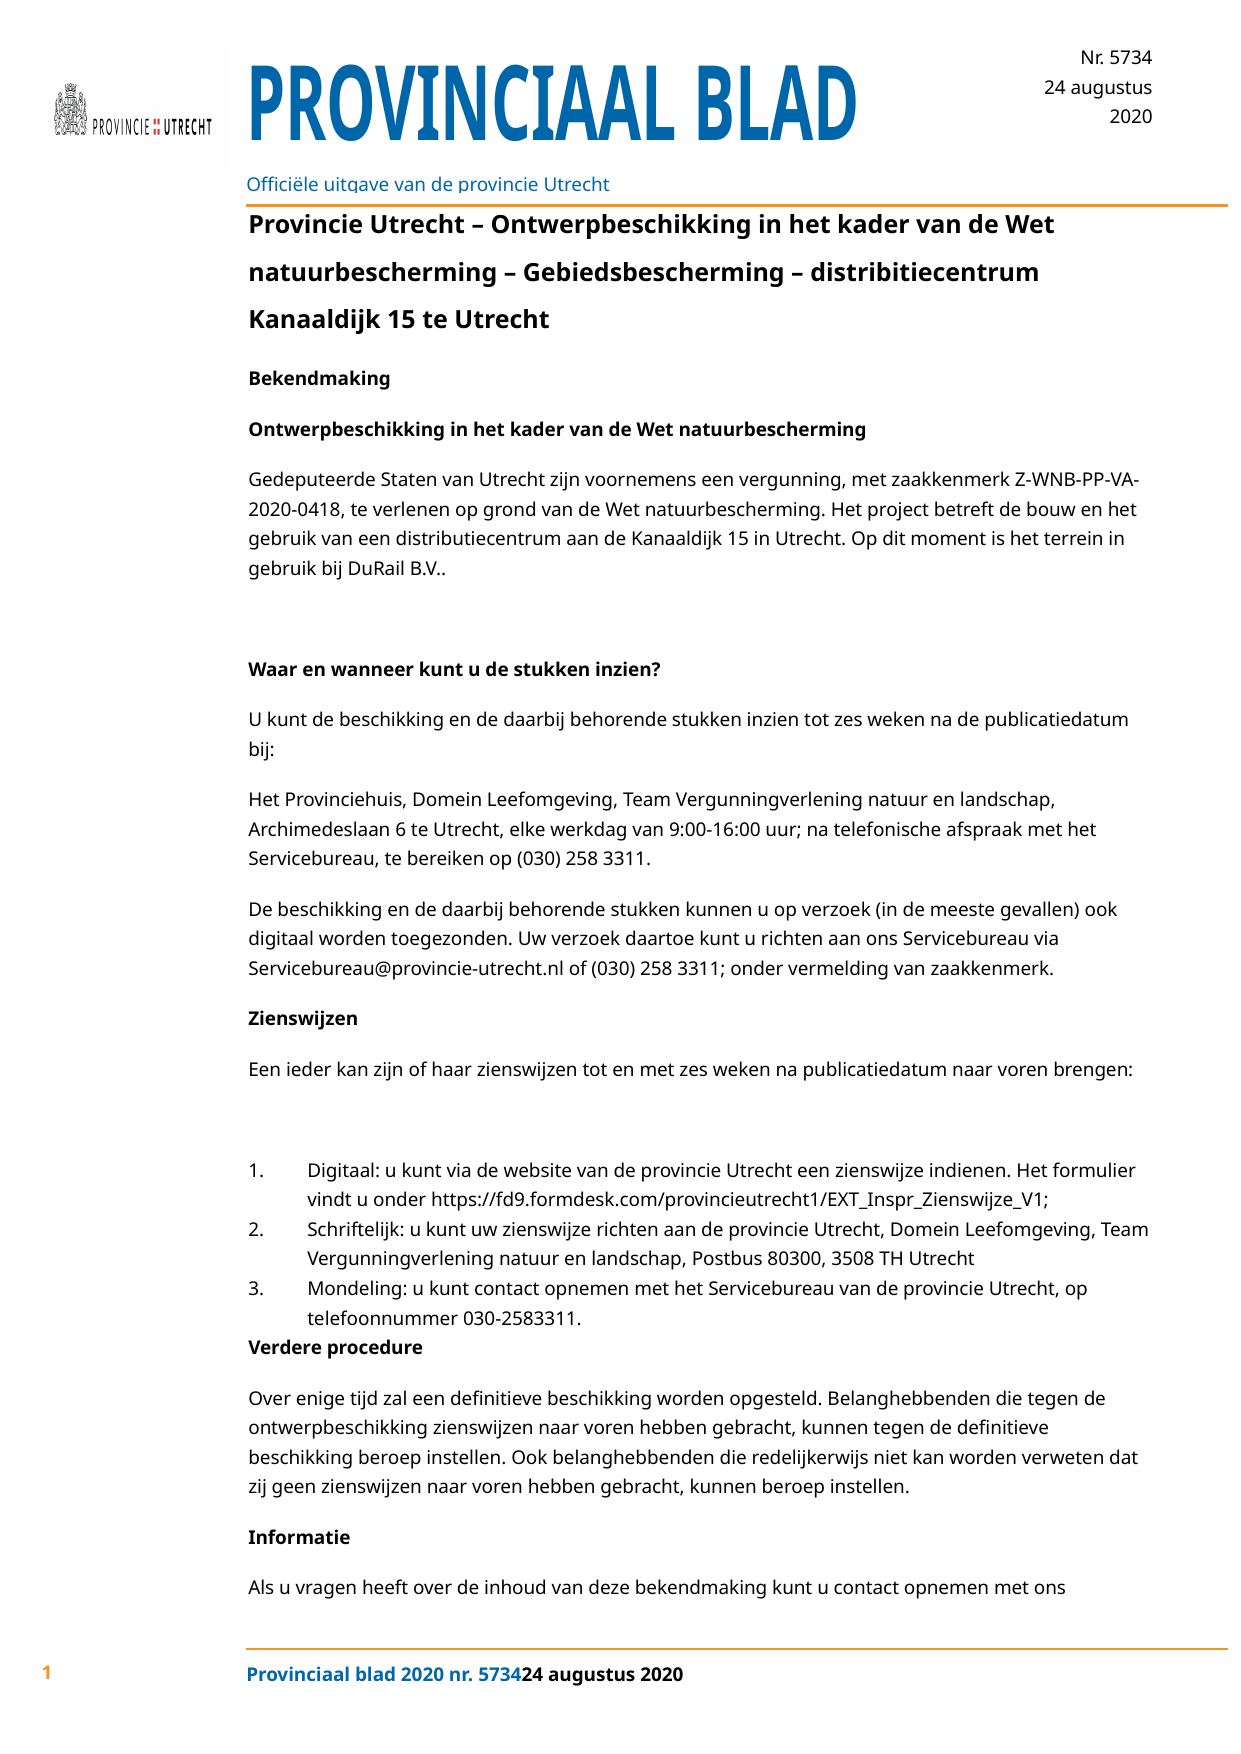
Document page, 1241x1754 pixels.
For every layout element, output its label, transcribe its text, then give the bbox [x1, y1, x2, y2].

text Het Provinciehuis, Domein Leefomgeving, Team Vergunningverlening natuur en landschap, Archimedeslaan 6 te Utrecht, elke werkdag van 9:00-16:00 uur; na telefonische afspraak met het Servicebureau, te bereiken op (030) 258 3311. [248, 786, 1152, 871]
text Over enige tijd zal een definitieve beschikking worden opgesteld. Belanghebbenden die tegen de ontwerpbeschikking zienswijzen naar voren hebben gebracht, kunnen tegen de definitieve beschikking beroep instellen. Ook belanghebbenden die redelijkerwijs niet kan worden verweten dat zij geen zienswijzen naar voren hebben gebracht, kunnen beroep instellen. [248, 1385, 1152, 1499]
picture [41, 47, 231, 172]
text U kunt de beschikking en de daarbij behorende stukken inzien tot zes weken na de publicatiedatum bij: [248, 706, 1152, 762]
text Waar en wanneer kunt u de stukken inzien? [248, 656, 1152, 682]
text Verdere procedure [248, 1334, 1152, 1360]
text Als u vragen heeft over de inhoud van deze bekendmaking kunt u contact opnemen met ons [248, 1574, 1152, 1600]
list Schriftelijk: u kunt uw zienswijze richten aan de provincie Utrecht, Domein Leefomgeving, Team Vergunningverlening natuur en landschap, Postbus 80300, 3508 TH Utrecht [248, 1216, 1152, 1271]
text Een ieder kan zijn of haar zienswijzen tot en met zes weken na publicatiedatum naar voren brengen: [248, 1056, 1152, 1082]
text Provincie Utrecht – Ontwerpbeschikking in het kader van de Wet natuurbescherming – Gebiedsbescherming – distribitiecentrum Kanaaldijk 15 te Utrecht [248, 207, 1152, 336]
text De beschikking en de daarbij behorende stukken kunnen u op verzoek (in de meeste gevallen) ook digitaal worden toegezonden. Uw verzoek daartoe kunt u richten aan ons Servicebureau via Servicebureau@provincie-utrecht.nl of (030) 258 3311; onder vermelding van zaakkenmerk. [248, 896, 1152, 981]
list Mondeling: u kunt contact opnemen met het Servicebureau van de provincie Utrecht, op telefoonnummer 030-2583311. [248, 1275, 1152, 1330]
text Ontwerpbeschikking in het kader van de Wet natuurbescherming [248, 416, 1152, 442]
text Zienswijzen [248, 1006, 1152, 1031]
list Digitaal: u kunt via de website van de provincie Utrecht een zienswijze indienen. Het formulier vindt u onder https://fd9.formdesk.com/provincieutrecht1/EXT_Inspr_Zienswijze_V1; [248, 1157, 1152, 1212]
text Bekendmaking [248, 366, 1152, 391]
text Gedeputeerde Staten van Utrecht zijn voornemens een vergunning, met zaakkenmerk Z-WNB-PP-VA-2020-0418, te verlenen op grond van de Wet natuurbescherming. Het project betreft de bouw en het gebruik van een distributiecentrum aan de Kanaaldijk 15 in Utrecht. Op dit moment is het terrein in gebruik bij DuRail B.V.. [248, 466, 1152, 581]
text Informatie [248, 1524, 1152, 1549]
